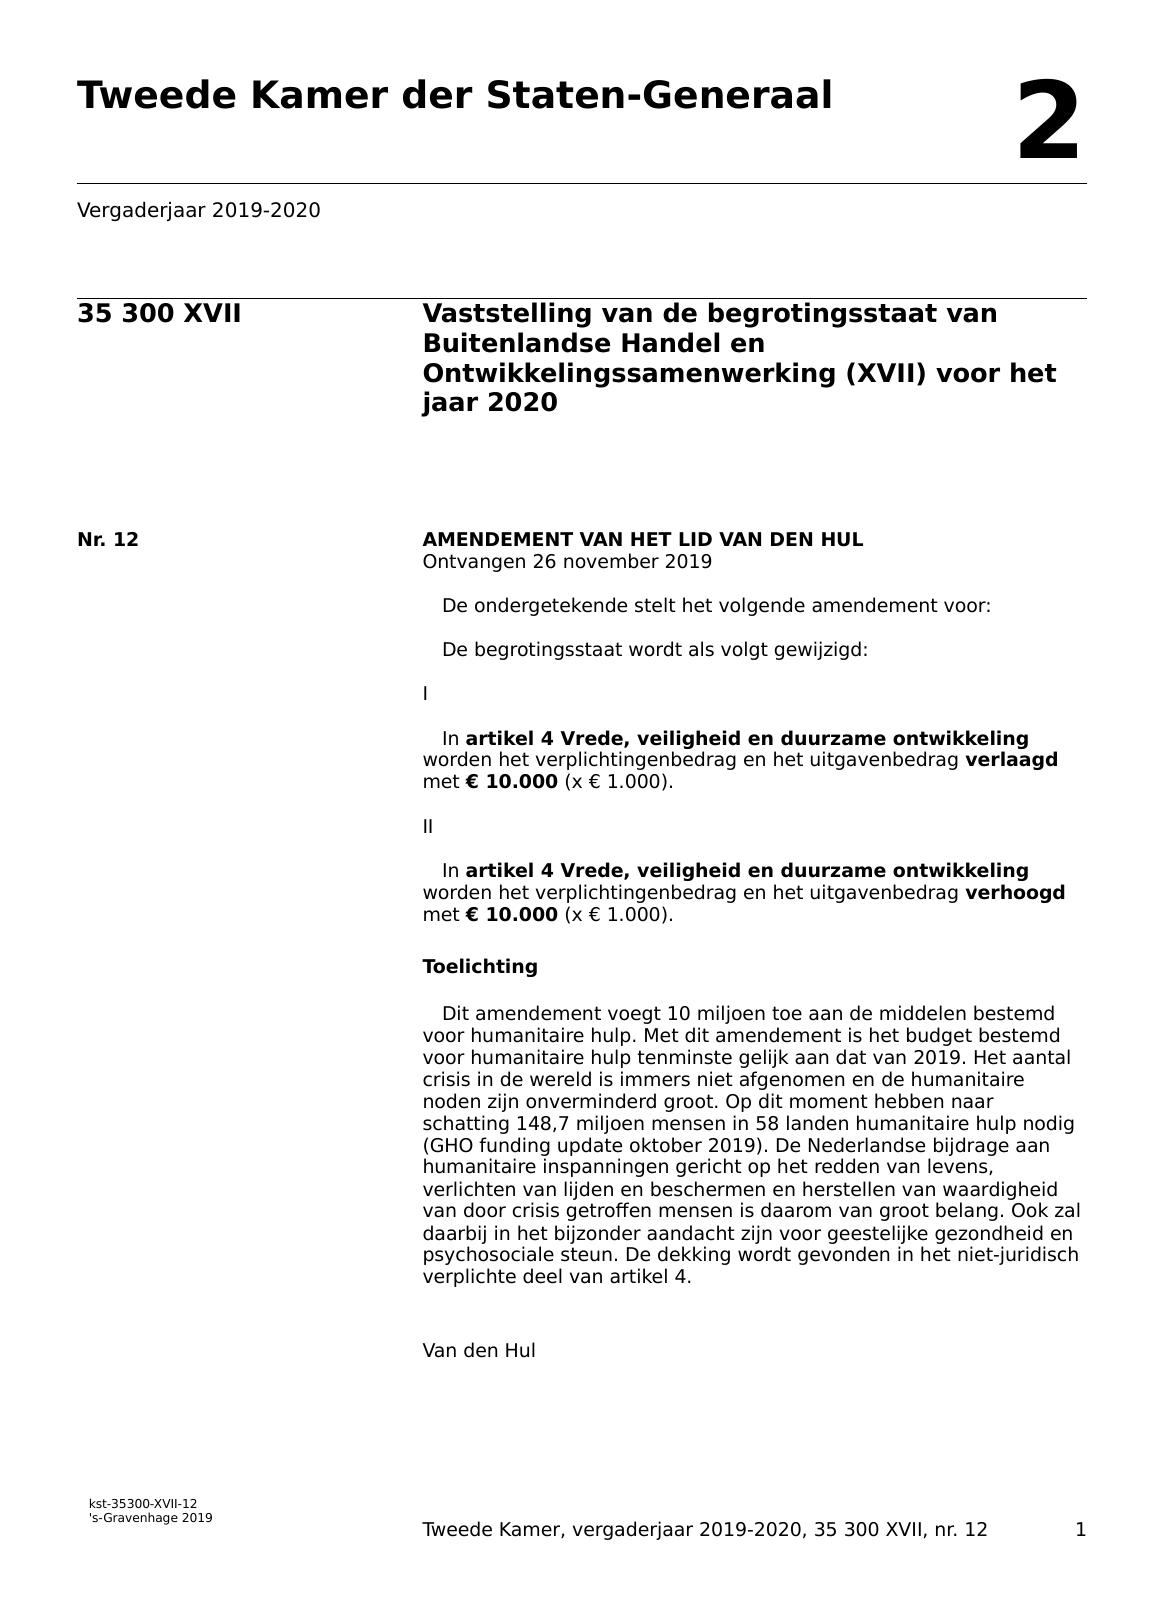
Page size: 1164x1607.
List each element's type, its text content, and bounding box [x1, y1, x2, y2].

text II [422, 816, 1087, 837]
table_cell Vergaderjaar 2019-2020 [77, 184, 1087, 298]
text De ondergetekende stelt het volgende amendement voor: [422, 595, 1087, 617]
text Ontvangen 26 november 2019 [422, 551, 1087, 573]
text I [422, 683, 1087, 705]
subtitle Toelichting [422, 956, 1087, 978]
text Van den Hul [422, 1318, 1087, 1362]
text In artikel 4 Vrede, veiligheid en duurzame ontwikkeling worden het verplichtingenbedrag en het uitgavenbedrag verlaagd met € 10.000 (x € 1.000). [422, 727, 1087, 793]
text 's-Gravenhage 2019 [88, 1511, 323, 1525]
table_header 2 [886, 59, 1087, 183]
text Dit amendement voegt 10 miljoen toe aan de middelen bestemd voor humanitaire hulp. Met dit amendement is het budget bestemd voor humanitaire hulp tenminste gelijk aan dat van 2019. Het aantal crisis in de wereld is immers niet afgenomen en de humanitaire noden zijn onverminderd groot. Op dit moment hebben naar schatting 148,7 miljoen mensen in 58 landen humanitaire hulp nodig (GHO funding update oktober 2019). De Nederlandse bijdrage aan humanitaire inspanningen gericht op het redden van levens, verlichten van lijden en beschermen en herstellen van waardigheid van door crisis getroffen mensen is daarom van groot belang. Ook zal daarbij in het bijzonder aandacht zijn voor geestelijke gezondheid en psychosociale steun. De dekking wordt gevonden in het niet-juridisch verplichte deel van artikel 4. [422, 1003, 1087, 1288]
text kst-35300-XVII-12 [88, 1497, 323, 1511]
text De begrotingsstaat wordt als volgt gewijzigd: [422, 639, 1087, 661]
subtitle Nr. 12 AMENDEMENT VAN HET LID VAN DEN HUL [77, 529, 1087, 551]
text In artikel 4 Vrede, veiligheid en duurzame ontwikkeling worden het verplichtingenbedrag en het uitgavenbedrag verhoogd met € 10.000 (x € 1.000). [422, 860, 1087, 926]
subtitle 35 300 XVII Vaststelling van de begrotingsstaat van Buitenlandse Handel en Ontwikkelingssamenwerking (XVII) voor het jaar 2020 [77, 299, 1087, 418]
table_header Tweede Kamer der Staten-Generaal [77, 59, 886, 183]
